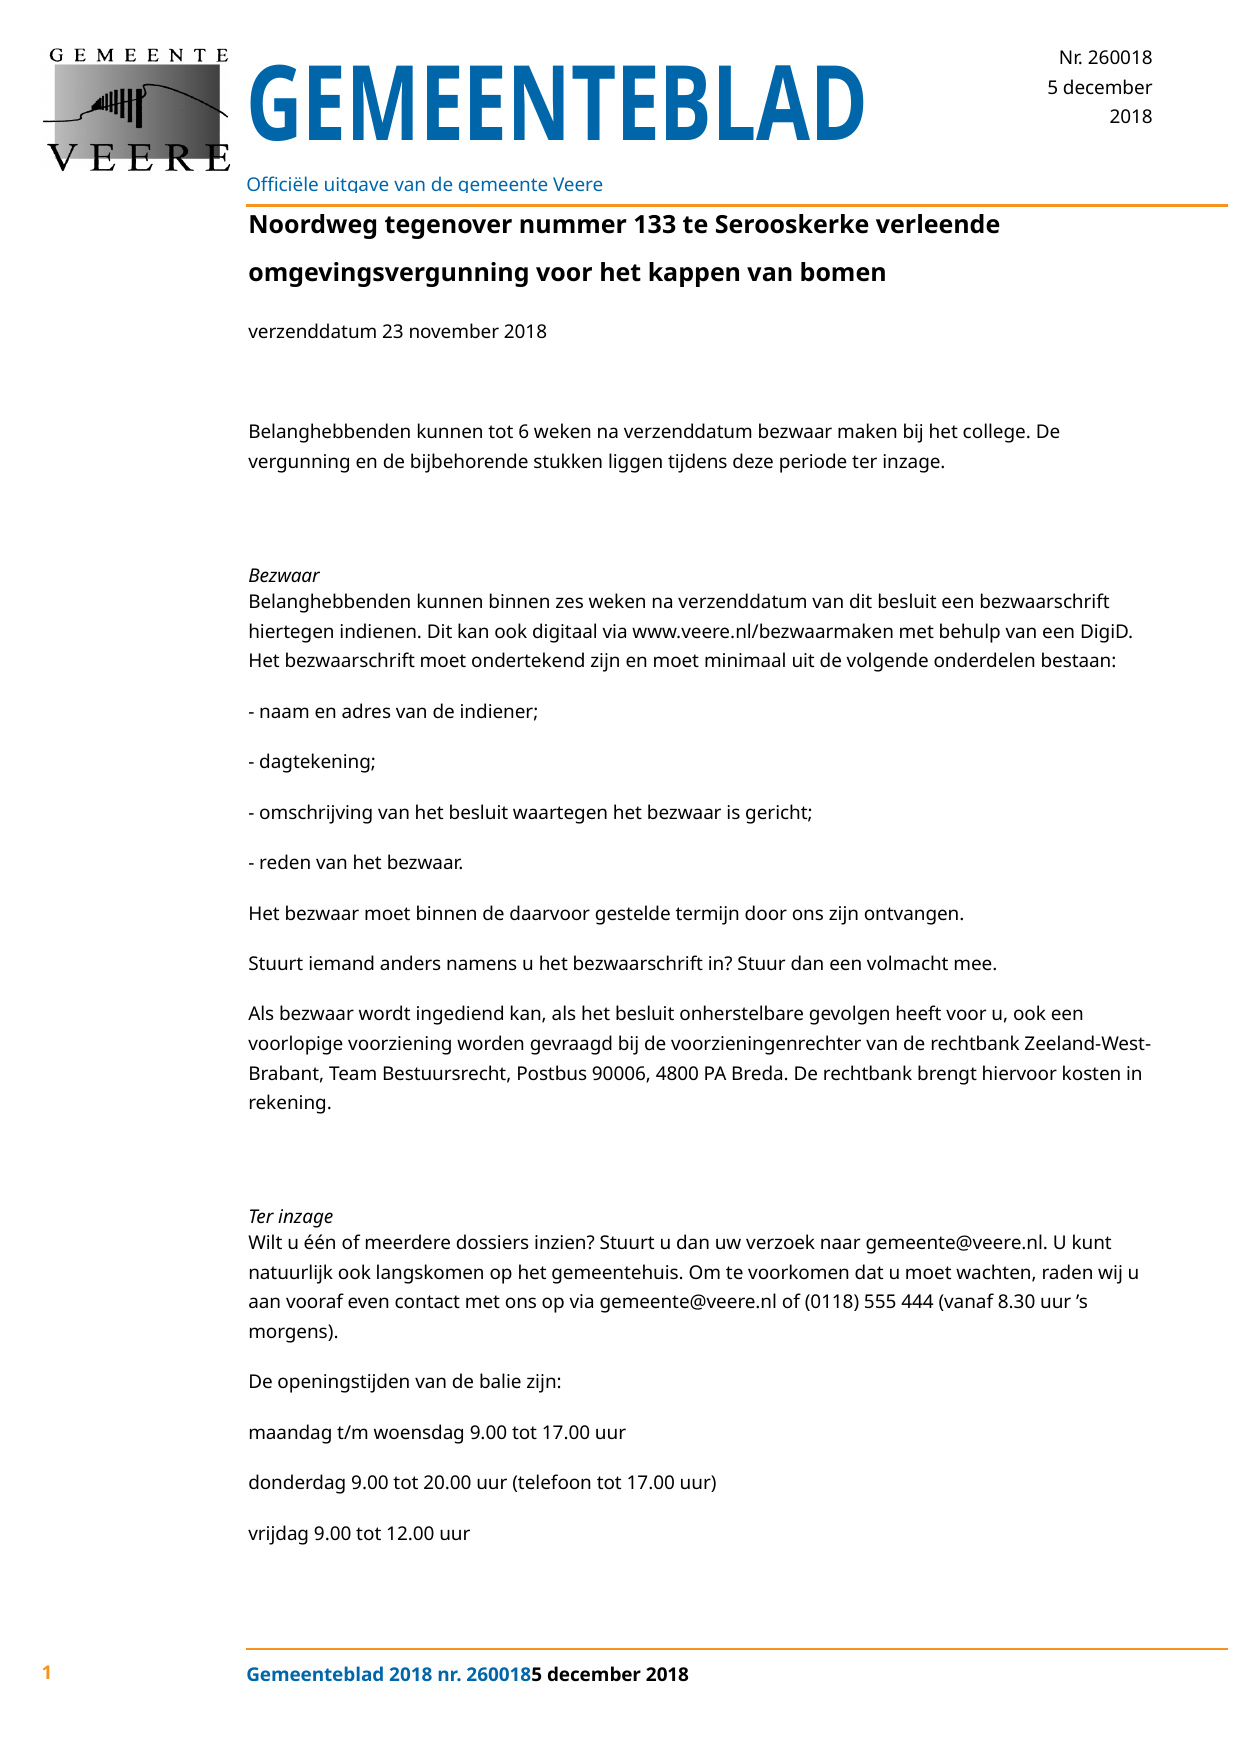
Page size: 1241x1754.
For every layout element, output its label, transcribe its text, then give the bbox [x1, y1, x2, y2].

text - dagtekening; [248, 748, 1152, 774]
text Bezwaar [248, 563, 1152, 588]
text Ter inzage [248, 1204, 1152, 1229]
text - reden van het bezwaar. [248, 849, 1152, 875]
text - omschrijving van het besluit waartegen het bezwaar is gericht; [248, 799, 1152, 824]
text De openingstijden van de balie zijn: [248, 1368, 1152, 1394]
text Het bezwaar moet binnen de daarvoor gestelde termijn door ons zijn ontvangen. [248, 900, 1152, 925]
text donderdag 9.00 tot 20.00 uur (telefoon tot 17.00 uur) [248, 1469, 1152, 1495]
text maandag t/m woensdag 9.00 tot 17.00 uur [248, 1419, 1152, 1445]
text - naam en adres van de indiener; [248, 698, 1152, 724]
text vrijdag 9.00 tot 12.00 uur [248, 1520, 1152, 1546]
text Als bezwaar wordt ingediend kan, als het besluit onherstelbare gevolgen heeft voor u, ook een voorlopige voorziening worden gevraagd bij de voorzieningenrechter van de rechtbank Zeeland-West-Brabant, Team Bestuursrecht, Postbus 90006, 4800 PA Breda. De rechtbank brengt hiervoor kosten in rekening. [248, 1001, 1152, 1115]
text Belanghebbenden kunnen binnen zes weken na verzenddatum van dit besluit een bezwaarschrift hiertegen indienen. Dit kan ook digitaal via www.veere.nl/bezwaarmaken met behulp van een DigiD. Het bezwaarschrift moet ondertekend zijn en moet minimaal uit de volgende onderdelen bestaan: [248, 588, 1152, 673]
text Belanghebbenden kunnen tot 6 weken na verzenddatum bezwaar maken bij het college. De vergunning en de bijbehorende stukken liggen tijdens deze periode ter inzage. [248, 419, 1152, 474]
text Noordweg tegenover nummer 133 te Serooskerke verleende omgevingsvergunning voor het kappen van bomen [248, 207, 1152, 288]
text Wilt u één of meerdere dossiers inzien? Stuurt u dan uw verzoek naar gemeente@veere.nl. U kunt natuurlijk ook langskomen op het gemeentehuis. Om te voorkomen dat u moet wachten, raden wij u aan vooraf even contact met ons op via gemeente@veere.nl of (0118) 555 444 (vanaf 8.30 uur ’s morgens). [248, 1229, 1152, 1344]
text verzenddatum 23 november 2018 [248, 318, 1152, 344]
picture [41, 47, 231, 172]
text Stuurt iemand anders namens u het bezwaarschrift in? Stuur dan een volmacht mee. [248, 950, 1152, 976]
